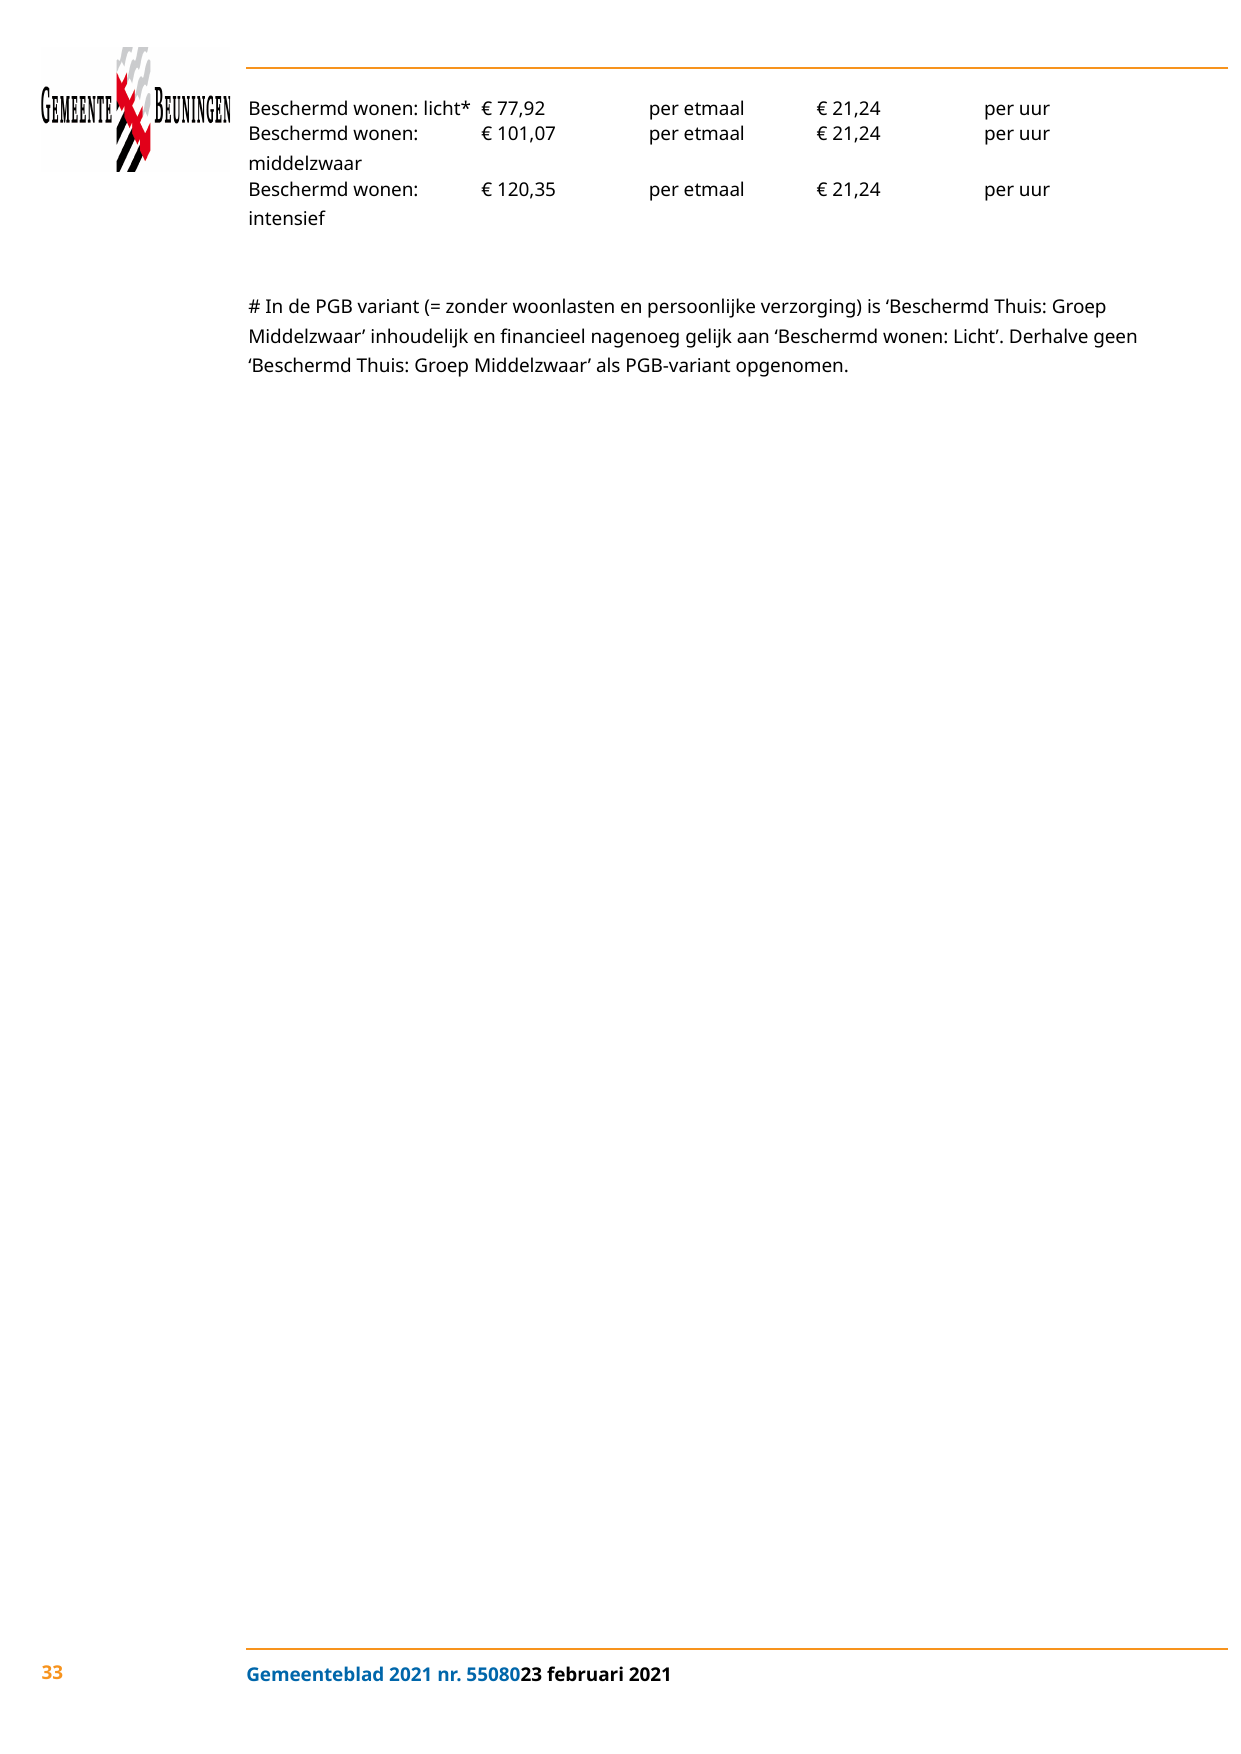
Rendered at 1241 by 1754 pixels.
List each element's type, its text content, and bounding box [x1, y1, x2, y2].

table_cell per uur [984, 121, 1152, 176]
table_cell € 101,07 [481, 121, 649, 176]
table_cell per uur [984, 95, 1152, 121]
picture [41, 47, 231, 172]
table_cell € 21,24 [816, 95, 984, 121]
table_cell Beschermd wonen: intensief [248, 176, 481, 231]
table_cell € 77,92 [481, 95, 649, 121]
table_cell per etmaal [649, 176, 816, 231]
table_cell € 21,24 [816, 121, 984, 176]
table_cell per etmaal [649, 95, 816, 121]
table_cell € 120,35 [481, 176, 649, 231]
table_cell per etmaal [649, 121, 816, 176]
table_cell Beschermd wonen: licht* [248, 95, 481, 121]
table_cell Beschermd wonen: middelzwaar [248, 121, 481, 176]
table_cell per uur [984, 176, 1152, 231]
text # In de PGB variant (= zonder woonlasten en persoonlijke verzorging) is ‘Beschermd Thuis: Groep Middelzwaar’ inhoudelijk en financieel nagenoeg gelijk aan ‘Beschermd wonen: Licht’. Derhalve geen ‘Beschermd Thuis: Groep Middelzwaar’ als PGB-variant opgenomen. [248, 293, 1152, 378]
table_cell € 21,24 [816, 176, 984, 231]
